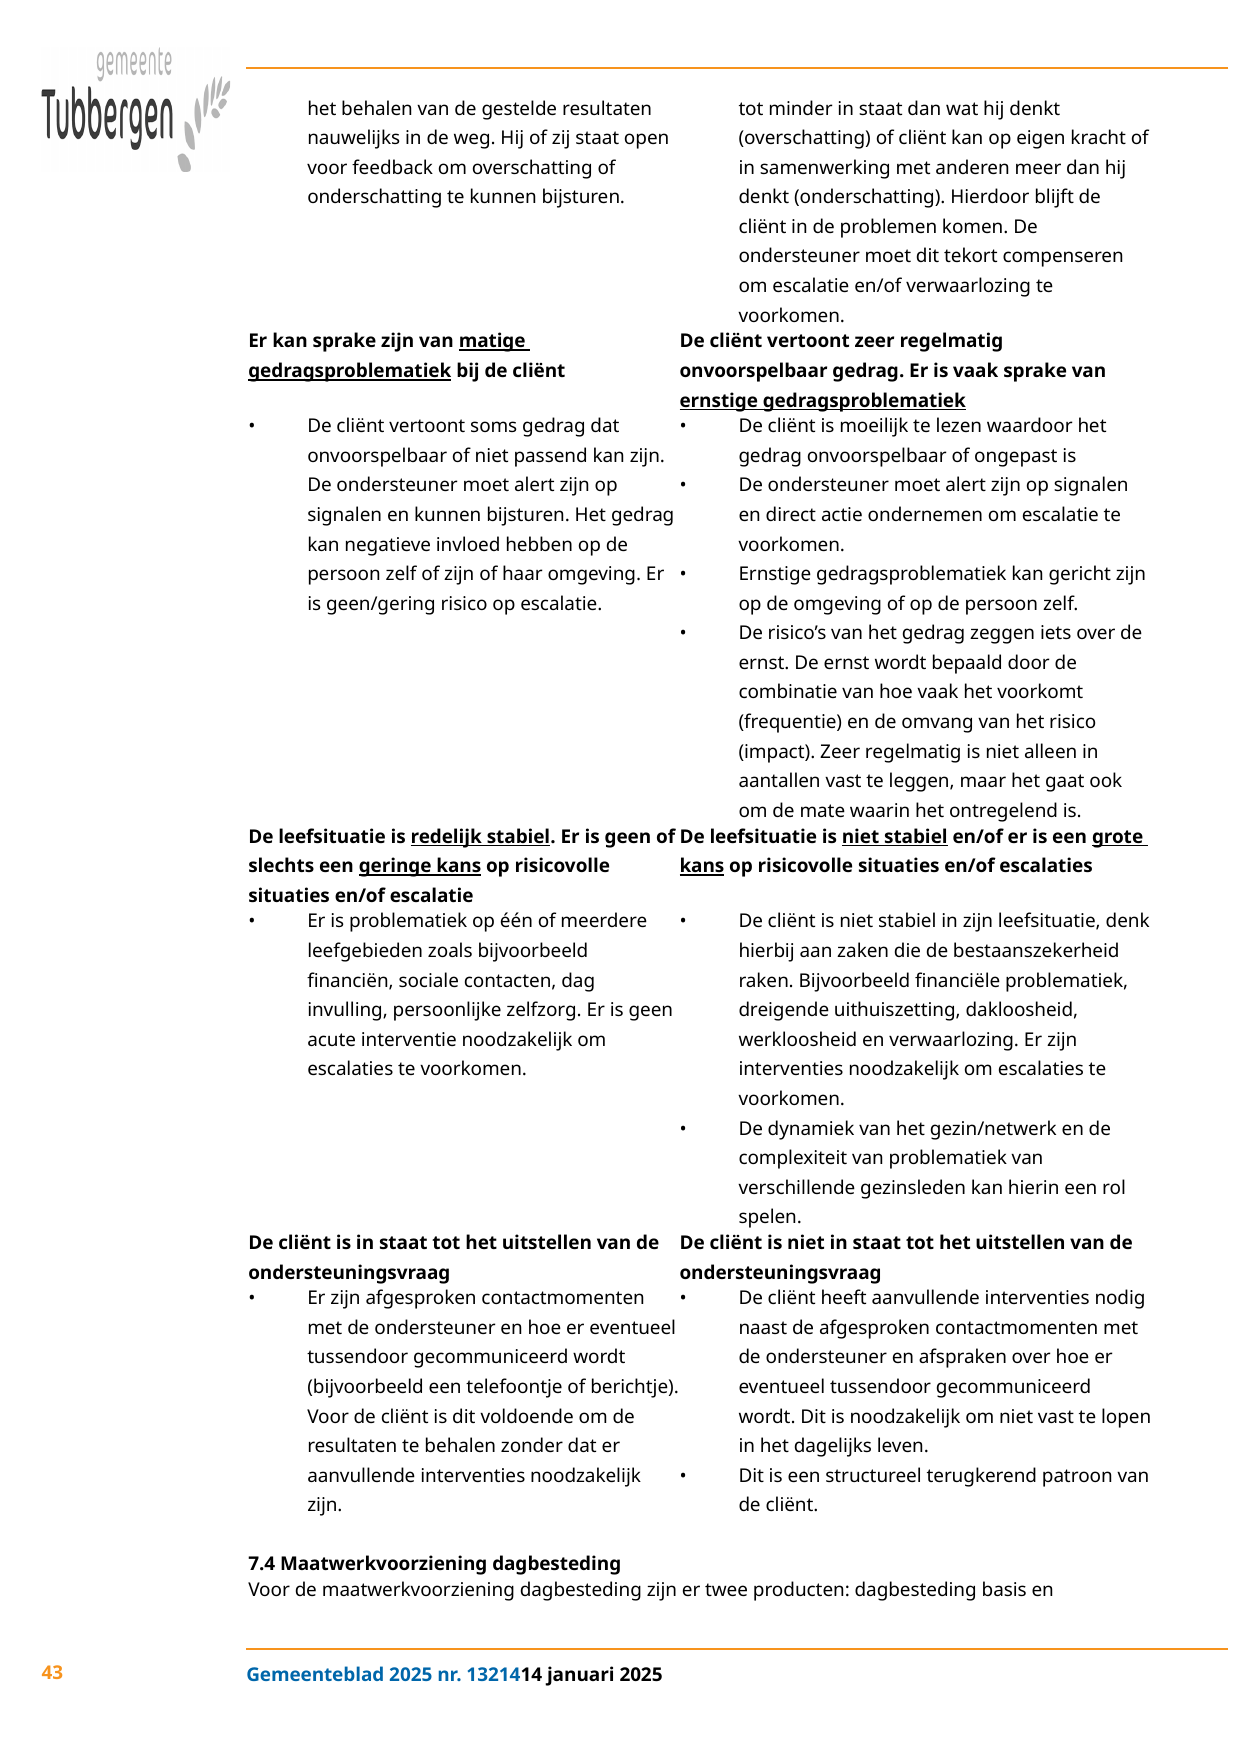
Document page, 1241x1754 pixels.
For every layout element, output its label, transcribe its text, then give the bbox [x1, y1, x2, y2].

table_cell Er is problematiek op één of meerdere leefgebieden zoals bijvoorbeeld financiën, sociale contacten, dag invulling, persoonlijke zelfzorg. Er is geen acute interventie noodzakelijk om escalaties te voorkomen. [248, 908, 679, 1229]
table_cell De cliënt heeft aanvullende interventies nodig naast de afgesproken contactmomenten met de ondersteuner en afspraken over hoe er eventueel tussendoor gecommuniceerd wordt. Dit is noodzakelijk om niet vast te lopen in het dagelijks leven. Dit is een structureel terugkerend patroon van de cliënt. [679, 1285, 1152, 1517]
table_cell De cliënt is niet stabiel in zijn leefsituatie, denk hierbij aan zaken die de bestaanszekerheid raken. Bijvoorbeeld financiële problematiek, dreigende uithuiszetting, dakloosheid, werkloosheid en verwaarlozing. Er zijn interventies noodzakelijk om escalaties te voorkomen. De dynamiek van het gezin/netwerk en de complexiteit van problematiek van verschillende gezinsleden kan hierin een rol spelen. [679, 908, 1152, 1229]
picture [41, 47, 231, 172]
table_cell De leefsituatie is redelijk stabiel. Er is geen of slechts een geringe kans op risicovolle situaties en/of escalatie [248, 823, 679, 908]
table_cell het behalen van de gestelde resultaten nauwelijks in de weg. Hij of zij staat open voor feedback om overschatting of onderschatting te kunnen bijsturen. [248, 95, 679, 328]
table_cell Er zijn afgesproken contactmomenten met de ondersteuner en hoe er eventueel tussendoor gecommuniceerd wordt (bijvoorbeeld een telefoontje of berichtje). Voor de cliënt is dit voldoende om de resultaten te behalen zonder dat er aanvullende interventies noodzakelijk zijn. [248, 1285, 679, 1517]
text 7.4 Maatwerkvoorziening dagbesteding [248, 1550, 1152, 1576]
table_cell De cliënt is niet in staat tot het uitstellen van de ondersteuningsvraag [679, 1229, 1152, 1284]
table_cell De leefsituatie is niet stabiel en/of er is een grote kans op risicovolle situaties en/of escalaties [679, 823, 1152, 908]
table_cell Er kan sprake zijn van matige gedragsproblematiek bij de cliënt [248, 328, 679, 412]
table_cell De cliënt is moeilijk te lezen waardoor het gedrag onvoorspelbaar of ongepast is De ondersteuner moet alert zijn op signalen en direct actie ondernemen om escalatie te voorkomen. Ernstige gedragsproblematiek kan gericht zijn op de omgeving of op de persoon zelf. De risico’s van het gedrag zeggen iets over de ernst. De ernst wordt bepaald door de combinatie van hoe vaak het voorkomt (frequentie) en de omvang van het risico (impact). Zeer regelmatig is niet alleen in aantallen vast te leggen, maar het gaat ook om de mate waarin het ontregelend is. [679, 413, 1152, 823]
table_cell De cliënt vertoont soms gedrag dat onvoorspelbaar of niet passend kan zijn. De ondersteuner moet alert zijn op signalen en kunnen bijsturen. Het gedrag kan negatieve invloed hebben op de persoon zelf of zijn of haar omgeving. Er is geen/gering risico op escalatie. [248, 413, 679, 823]
table_cell De cliënt vertoont zeer regelmatig onvoorspelbaar gedrag. Er is vaak sprake van ernstige gedragsproblematiek [679, 328, 1152, 412]
text Voor de maatwerkvoorziening dagbesteding zijn er twee producten: dagbesteding basis en [248, 1576, 1152, 1602]
table_cell De cliënt is in staat tot het uitstellen van de ondersteuningsvraag [248, 1229, 679, 1284]
table_cell tot minder in staat dan wat hij denkt (overschatting) of cliënt kan op eigen kracht of in samenwerking met anderen meer dan hij denkt (onderschatting). Hierdoor blijft de cliënt in de problemen komen. De ondersteuner moet dit tekort compenseren om escalatie en/of verwaarlozing te voorkomen. [679, 95, 1152, 328]
